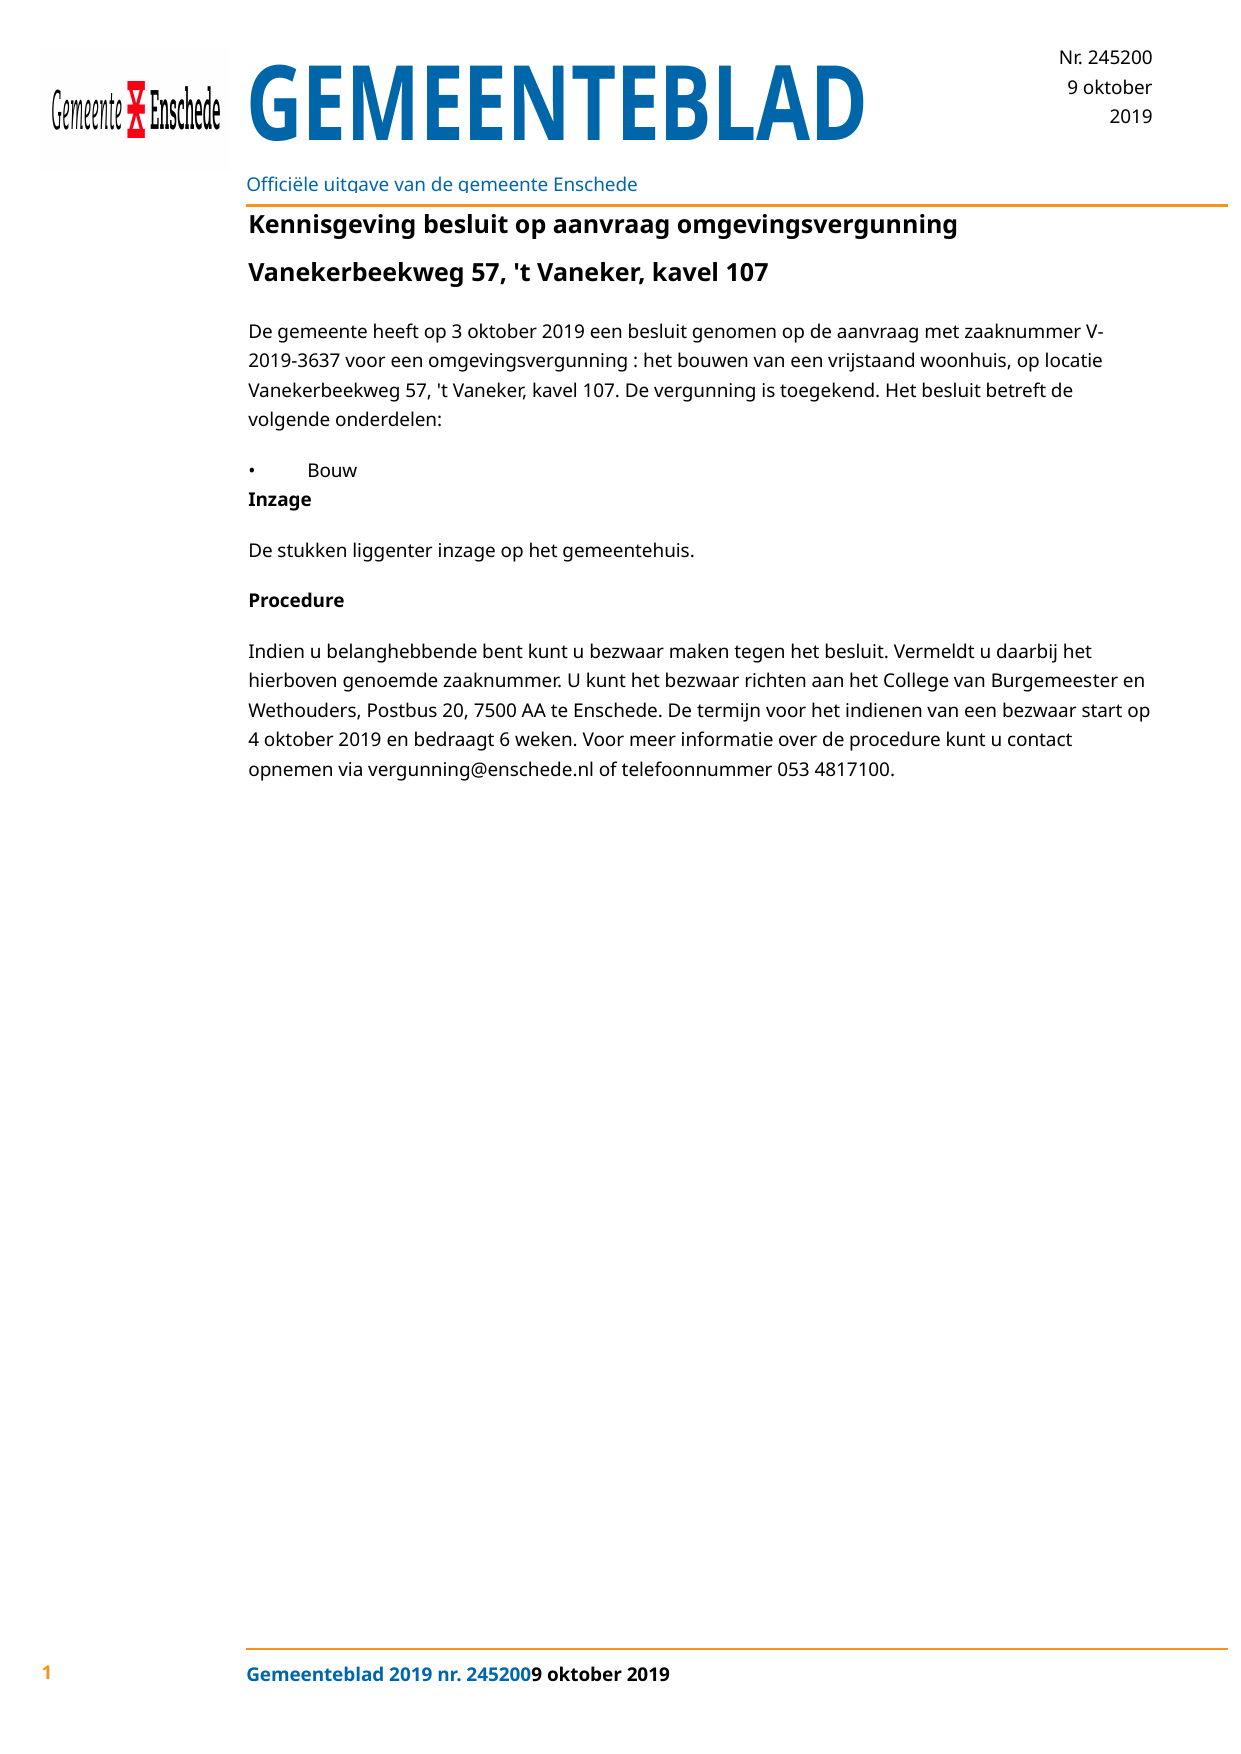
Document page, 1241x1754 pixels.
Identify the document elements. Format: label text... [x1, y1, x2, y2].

picture [41, 47, 231, 172]
text Inzage [248, 487, 1152, 512]
text Procedure [248, 587, 1152, 613]
text Indien u belanghebbende bent kunt u bezwaar maken tegen het besluit. Vermeldt u daarbij het hierboven genoemde zaaknummer. U kunt het bezwaar richten aan het College van Burgemees­ter en Wethouders, Postbus 20, 7500 AA te Enschede. De termijn voor het indienen van een bezwaar start op 4 oktober 2019 en bedraagt 6 weken. Voor meer informatie over de procedure kunt u contact opnemen via vergunning@enschede.nl of telefoonnummer 053 4817100. [248, 638, 1152, 782]
text De gemeente heeft op 3 oktober 2019 een besluit genomen op de aanvraag met zaaknummer V-2019-3637 voor een omgevingsvergunning : het bouwen van een vrijstaand woonhuis, op locatie Vanekerbeekweg 57, 't Vaneker, kavel 107. De vergunning is toegekend. Het besluit betreft de volgende onderdelen: [248, 318, 1152, 432]
text Kennisgeving besluit op aanvraag omgevingsvergunning Vanekerbeekweg 57, 't Vaneker, kavel 107 [248, 207, 1152, 288]
text De stukken liggenter inzage op het gemeentehuis. [248, 537, 1152, 563]
list Bouw [248, 457, 1152, 483]
